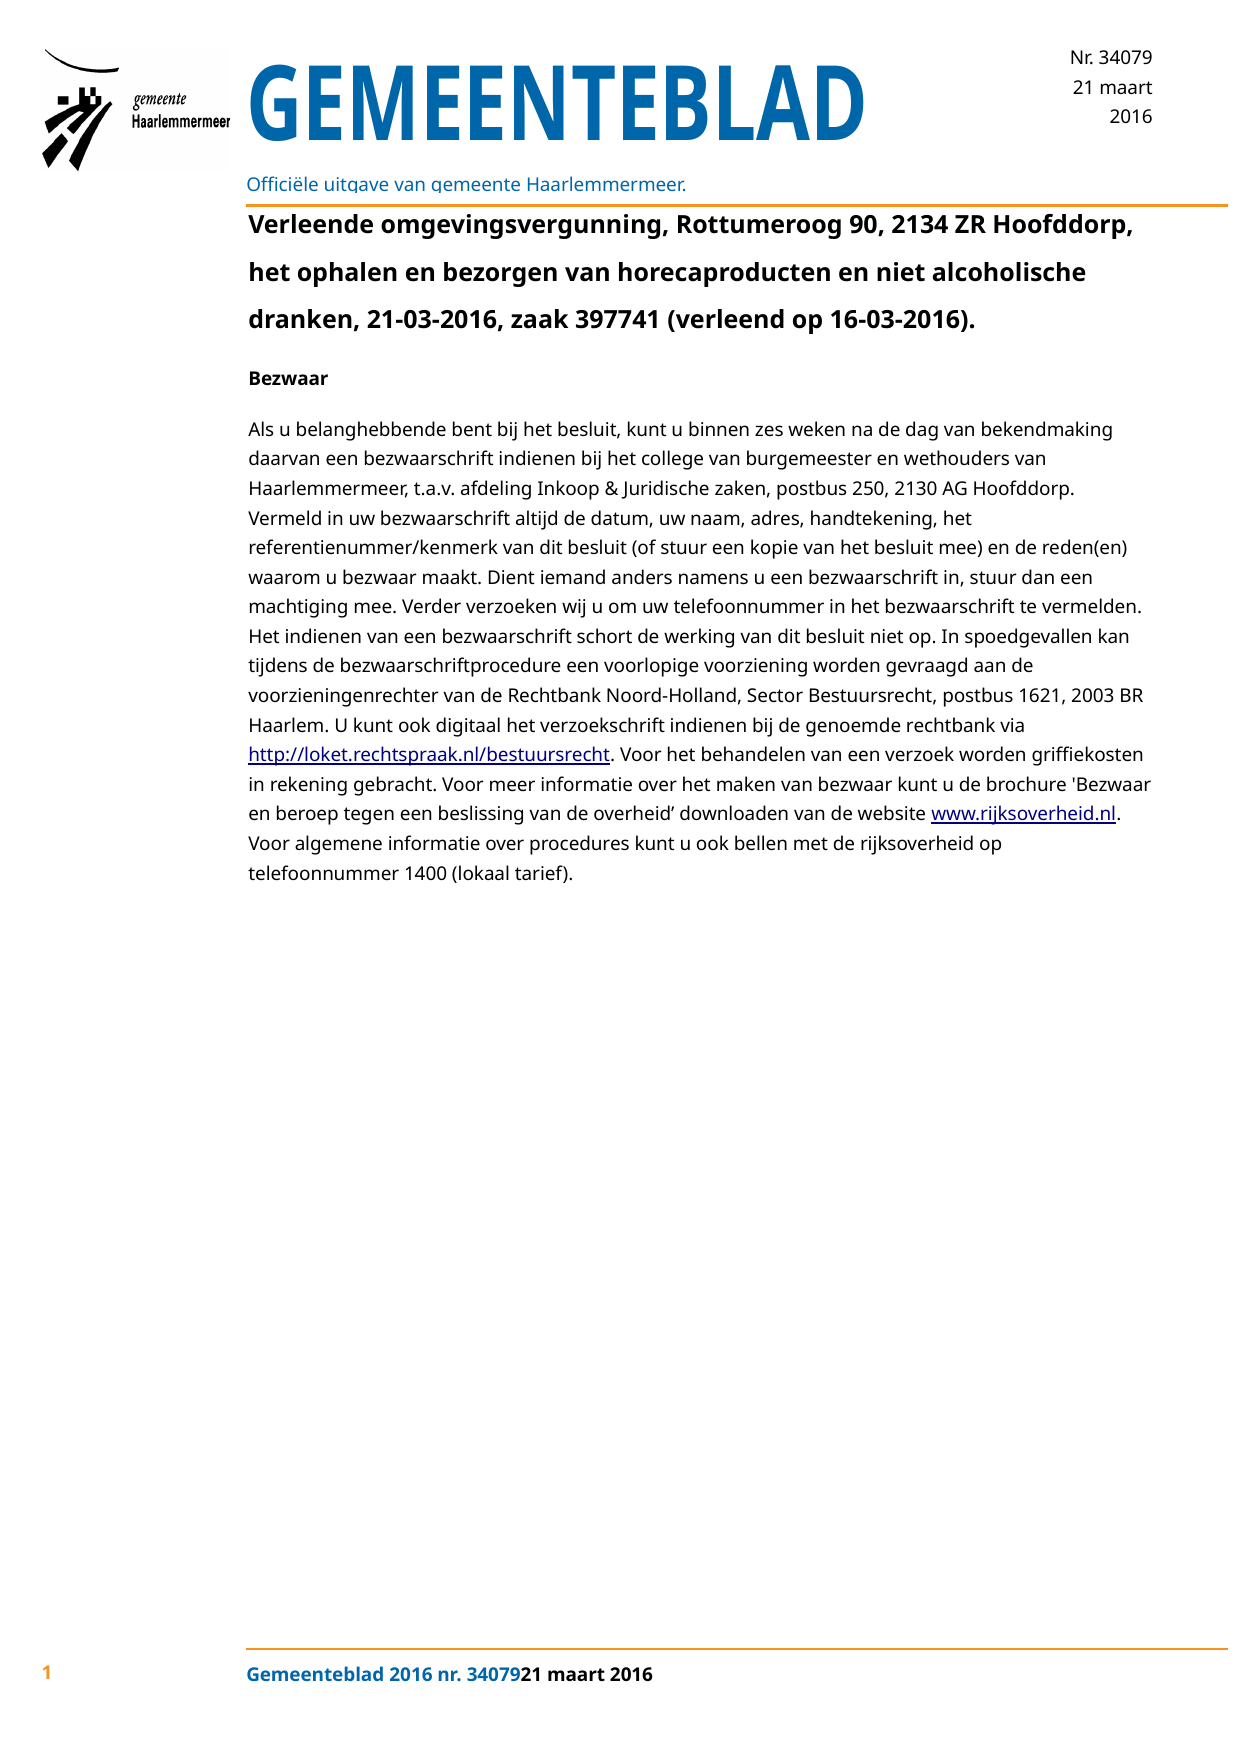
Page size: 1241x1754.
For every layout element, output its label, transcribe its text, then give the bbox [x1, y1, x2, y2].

text Als u belanghebbende bent bij het besluit, kunt u binnen zes weken na de dag van bekendmaking daarvan een bezwaarschrift indienen bij het college van burgemeester en wethouders van Haarlemmermeer, t.a.v. afdeling Inkoop & Juridische zaken, postbus 250, 2130 AG Hoofddorp. Vermeld in uw bezwaarschrift altijd de datum, uw naam, adres, handtekening, het referentienummer/kenmerk van dit besluit (of stuur een kopie van het besluit mee) en de reden(en) waarom u bezwaar maakt. Dient iemand anders namens u een bezwaarschrift in, stuur dan een machtiging mee. Verder verzoeken wij u om uw telefoonnummer in het bezwaarschrift te vermelden. Het indienen van een bezwaarschrift schort de werking van dit besluit niet op. In spoedgevallen kan tijdens de bezwaarschriftprocedure een voorlopige voorziening worden gevraagd aan de voorzieningenrechter van de Rechtbank Noord-Holland, Sector Bestuursrecht, postbus 1621, 2003 BR Haarlem. U kunt ook digitaal het verzoekschrift indienen bij de genoemde rechtbank via http://loket.rechtspraak.nl/bestuursrecht. Voor het behandelen van een verzoek worden griffiekosten in rekening gebracht. Voor meer informatie over het maken van bezwaar kunt u de brochure 'Bezwaar en beroep tegen een beslissing van de overheid’ downloaden van de website www.rijksoverheid.nl. Voor algemene informatie over procedures kunt u ook bellen met de rijksoverheid op telefoonnummer 1400 (lokaal tarief). [248, 416, 1152, 885]
picture [41, 47, 231, 172]
text Verleende omgevingsvergunning, Rottumeroog 90, 2134 ZR Hoofddorp, het ophalen en bezorgen van horecaproducten en niet alcoholische dranken, 21-03-2016, zaak 397741 (verleend op 16-03-2016). [248, 207, 1152, 336]
text Bezwaar [248, 366, 1152, 391]
